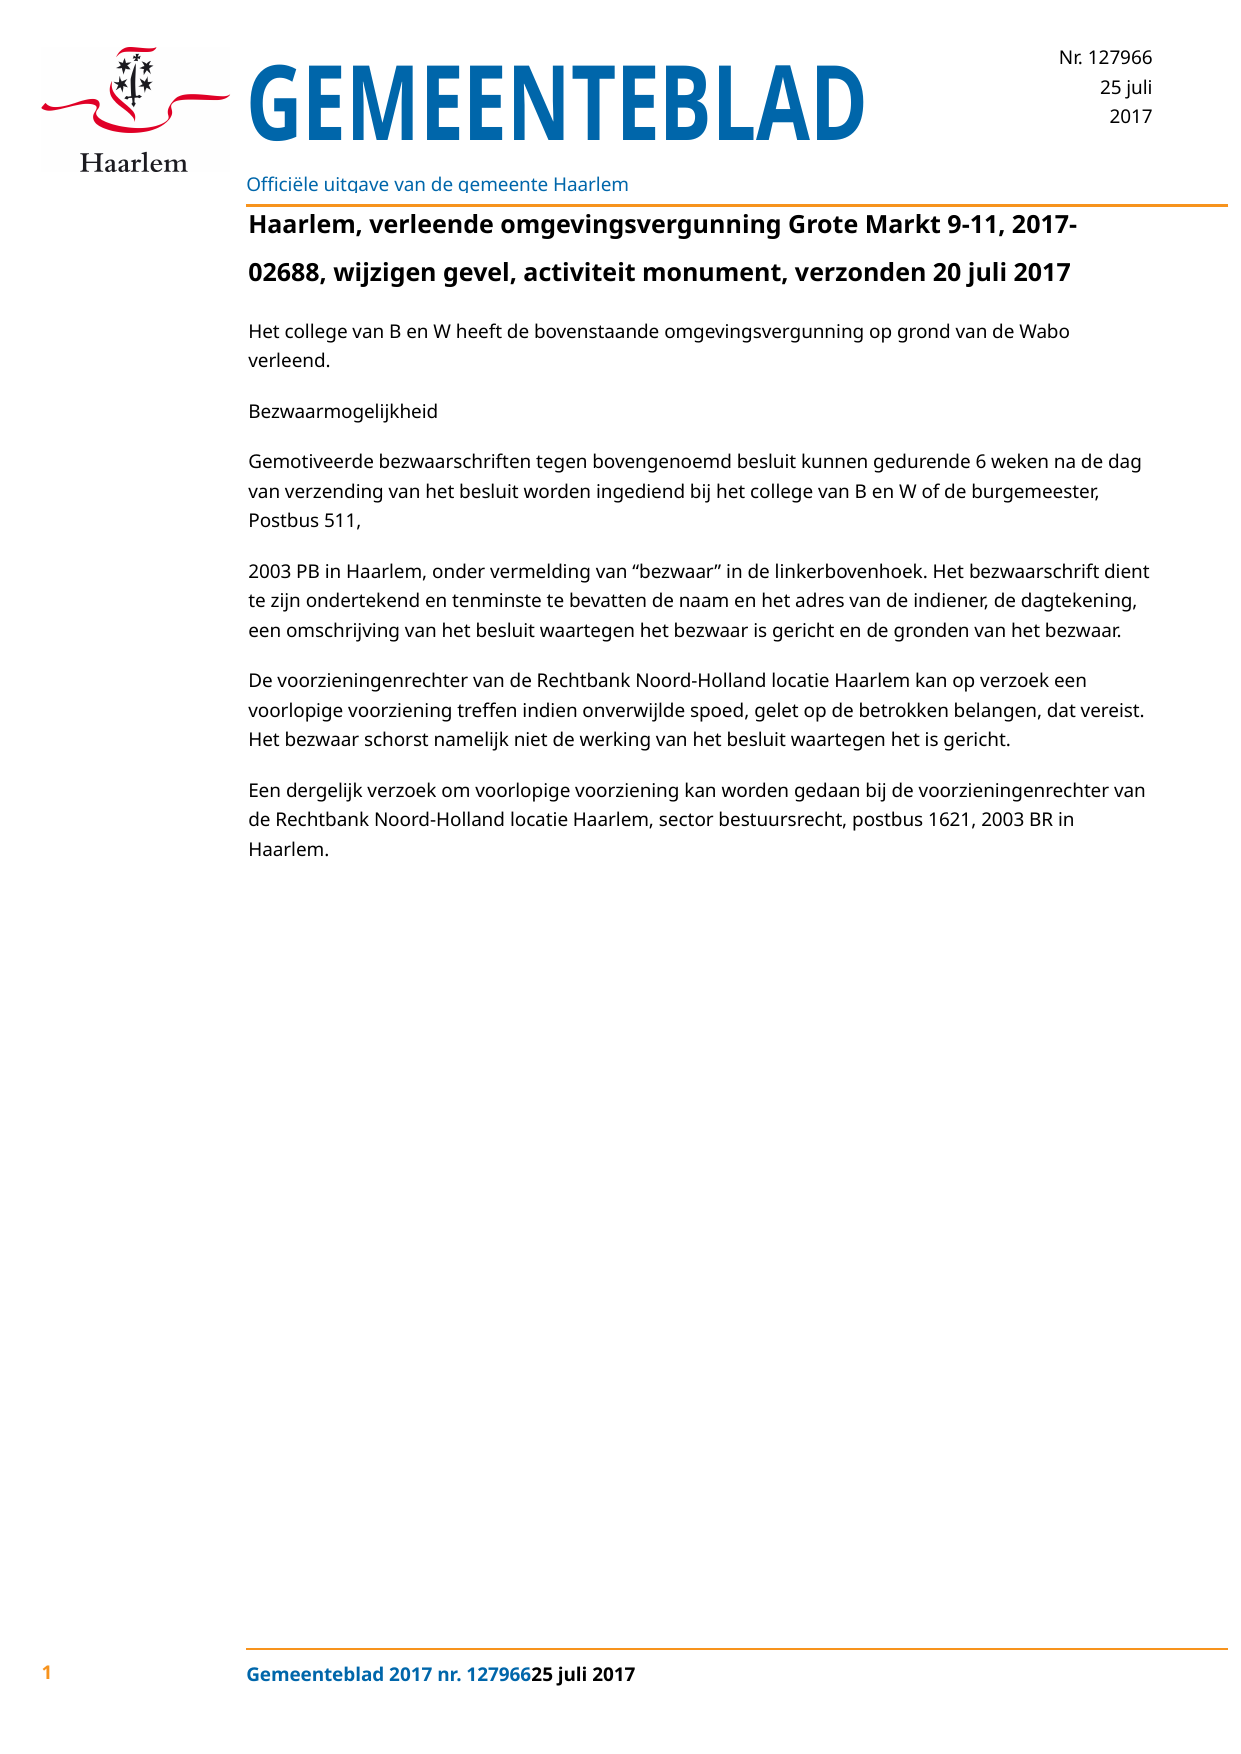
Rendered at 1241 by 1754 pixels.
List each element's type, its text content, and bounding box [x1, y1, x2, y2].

text Haarlem, verleende omgevingsvergunning Grote Markt 9-11, 2017-02688, wijzigen gevel, activiteit monument, verzonden 20 juli 2017 [248, 207, 1152, 288]
text 2003 PB in Haarlem, onder vermelding van “bezwaar” in de linkerbovenhoek. Het bezwaarschrift dient te zijn ondertekend en tenminste te bevatten de naam en het adres van de indiener, de dagtekening, een omschrijving van het besluit waartegen het bezwaar is gericht en de gronden van het bezwaar. [248, 558, 1152, 643]
text De voorzieningenrechter van de Rechtbank Noord-Holland locatie Haarlem kan op verzoek een voorlopige voorziening treffen indien onverwijlde spoed, gelet op de betrokken belangen, dat vereist. Het bezwaar schorst namelijk niet de werking van het besluit waartegen het is gericht. [248, 667, 1152, 752]
text Het college van B en W heeft de bovenstaande omgevingsvergunning op grond van de Wabo verleend. [248, 318, 1152, 373]
text Gemotiveerde bezwaarschriften tegen bovengenoemd besluit kunnen gedurende 6 weken na de dag van verzending van het besluit worden ingediend bij het college van B en W of de burgemeester, Postbus 511, [248, 448, 1152, 533]
picture [41, 47, 231, 172]
text Bezwaarmogelijkheid [248, 398, 1152, 424]
text Een dergelijk verzoek om voorlopige voorziening kan worden gedaan bij de voorzieningenrechter van de Rechtbank Noord-Holland locatie Haarlem, sector bestuursrecht, postbus 1621, 2003 BR in Haarlem. [248, 777, 1152, 862]
